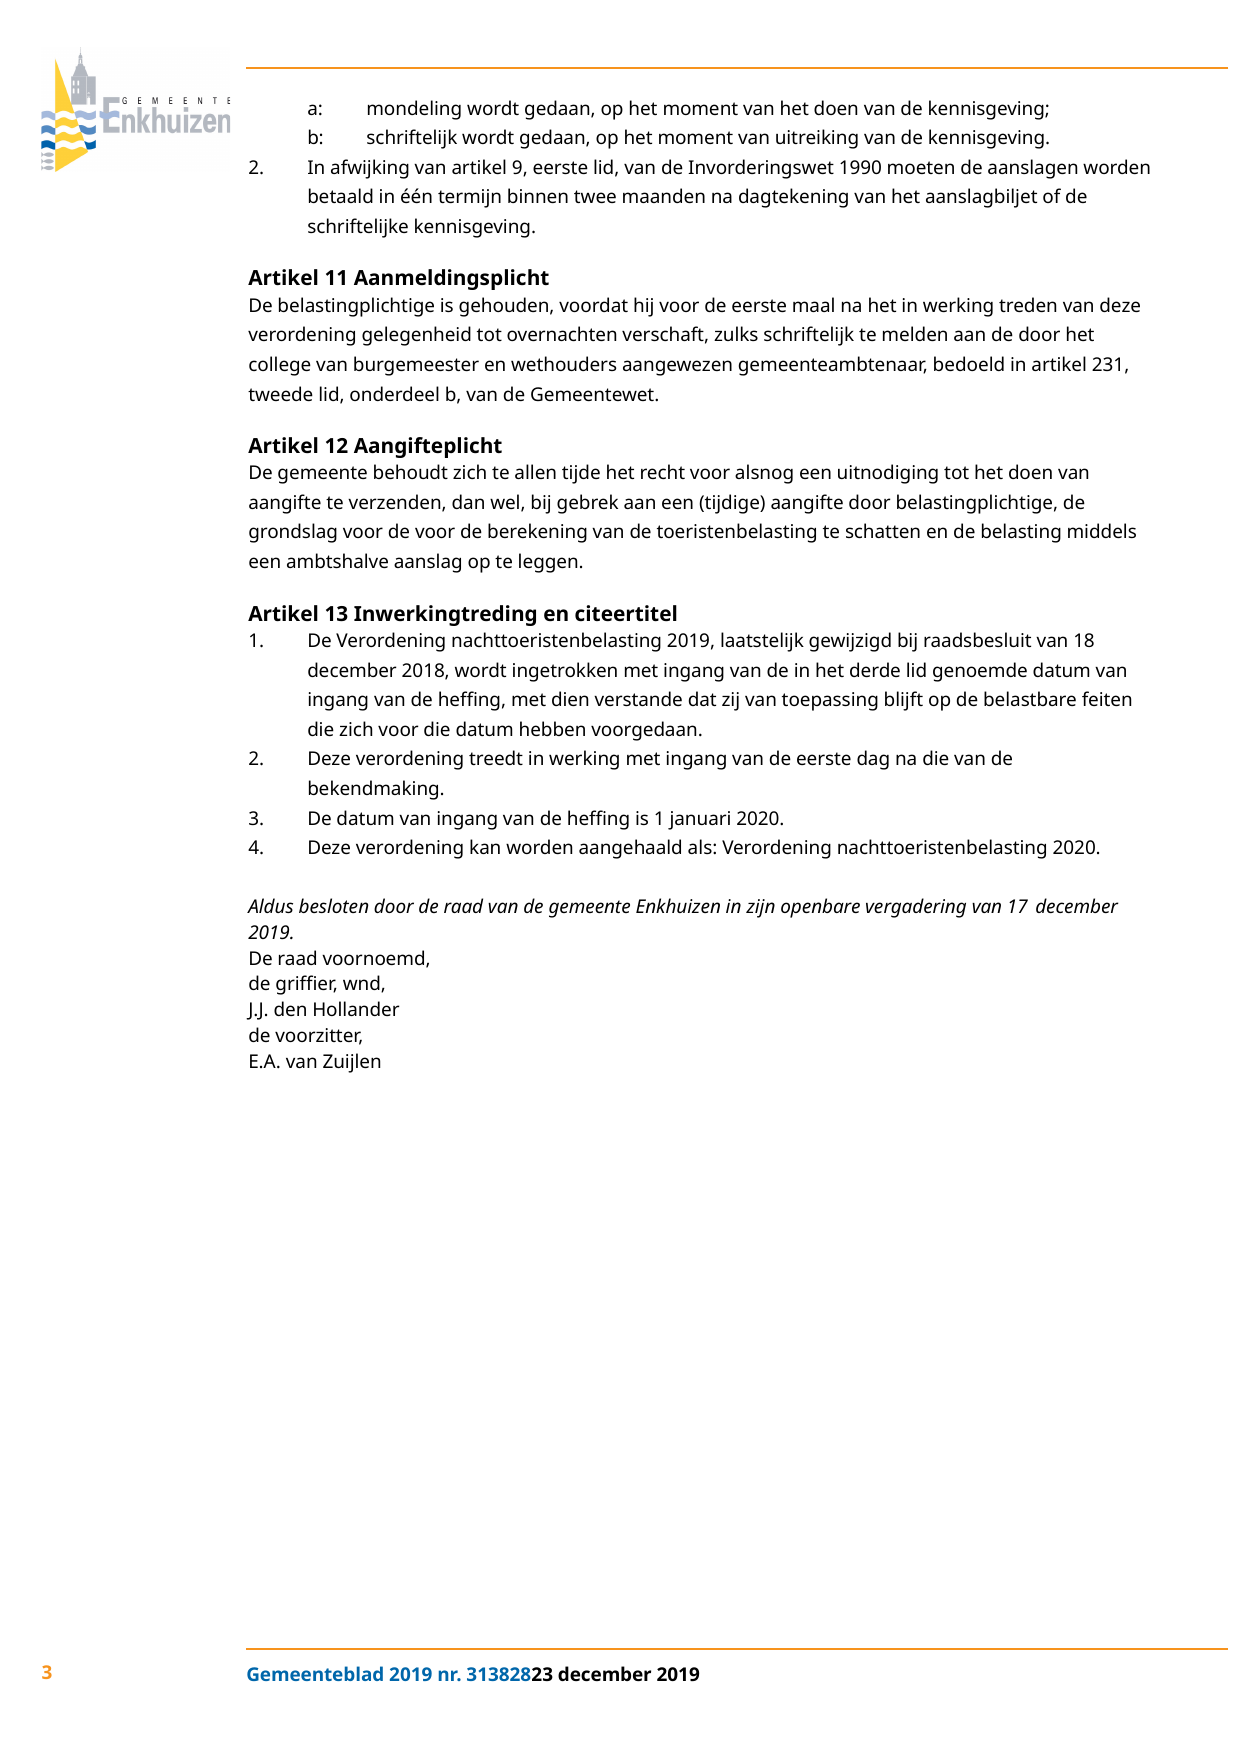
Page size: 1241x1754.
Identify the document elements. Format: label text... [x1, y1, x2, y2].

text E.A. van Zuijlen [248, 1048, 1152, 1073]
text Aldus besloten door de raad van de gemeente Enkhuizen in zijn openbare vergadering van 17 december 2019. [248, 893, 1152, 945]
text J.J. den Hollander [248, 996, 1152, 1022]
text Artikel 12 Aangifteplicht [248, 431, 1152, 459]
text De gemeente behoudt zich te allen tijde het recht voor alsnog een uitnodiging tot het doen van aangifte te verzenden, dan wel, bij gebrek aan een (tijdige) aangifte door belastingplichtige, de grondslag voor de voor de berekening van de toeristenbelasting te schatten en de belasting middels een ambtshalve aanslag op te leggen. [248, 459, 1152, 574]
list schriftelijk wordt gedaan, op het moment van uitreiking van de kennisgeving. [307, 124, 1152, 150]
list Deze verordening kan worden aangehaald als: Verordening nachttoeristenbelasting 2020. [248, 834, 1152, 860]
list Deze verordening treedt in werking met ingang van de eerste dag na die van de bekendmaking. [248, 746, 1152, 801]
list In afwijking van artikel 9, eerste lid, van de Invorderingswet 1990 moeten de aanslagen worden betaald in één termijn binnen twee maanden na dagtekening van het aanslagbiljet of de schriftelijke kennisgeving. [248, 154, 1152, 239]
text Artikel 11 Aanmeldingsplicht [248, 263, 1152, 292]
text Artikel 13 Inwerkingtreding en citeertitel [248, 599, 1152, 627]
list mondeling wordt gedaan, op het moment van het doen van de kennisgeving; [307, 95, 1152, 121]
picture [41, 47, 231, 172]
text de voorzitter, [248, 1022, 1152, 1048]
text De belastingplichtige is gehouden, voordat hij voor de eerste maal na het in werking treden van deze verordening gelegenheid tot overnachten verschaft, zulks schriftelijk te melden aan de door het college van burgemeester en wethouders aangewezen gemeenteambtenaar, bedoeld in artikel 231, tweede lid, onderdeel b, van de Gemeentewet. [248, 292, 1152, 406]
list De Verordening nachttoeristenbelasting 2019, laatstelijk gewijzigd bij raadsbesluit van 18 december 2018, wordt ingetrokken met ingang van de in het derde lid genoemde datum van ingang van de heffing, met dien verstande dat zij van toepassing blijft op de belastbare feiten die zich voor die datum hebben voorgedaan. [248, 627, 1152, 742]
list De datum van ingang van de heffing is 1 januari 2020. [248, 805, 1152, 830]
text De raad voornoemd, [248, 945, 1152, 971]
text de griffier, wnd, [248, 971, 1152, 996]
